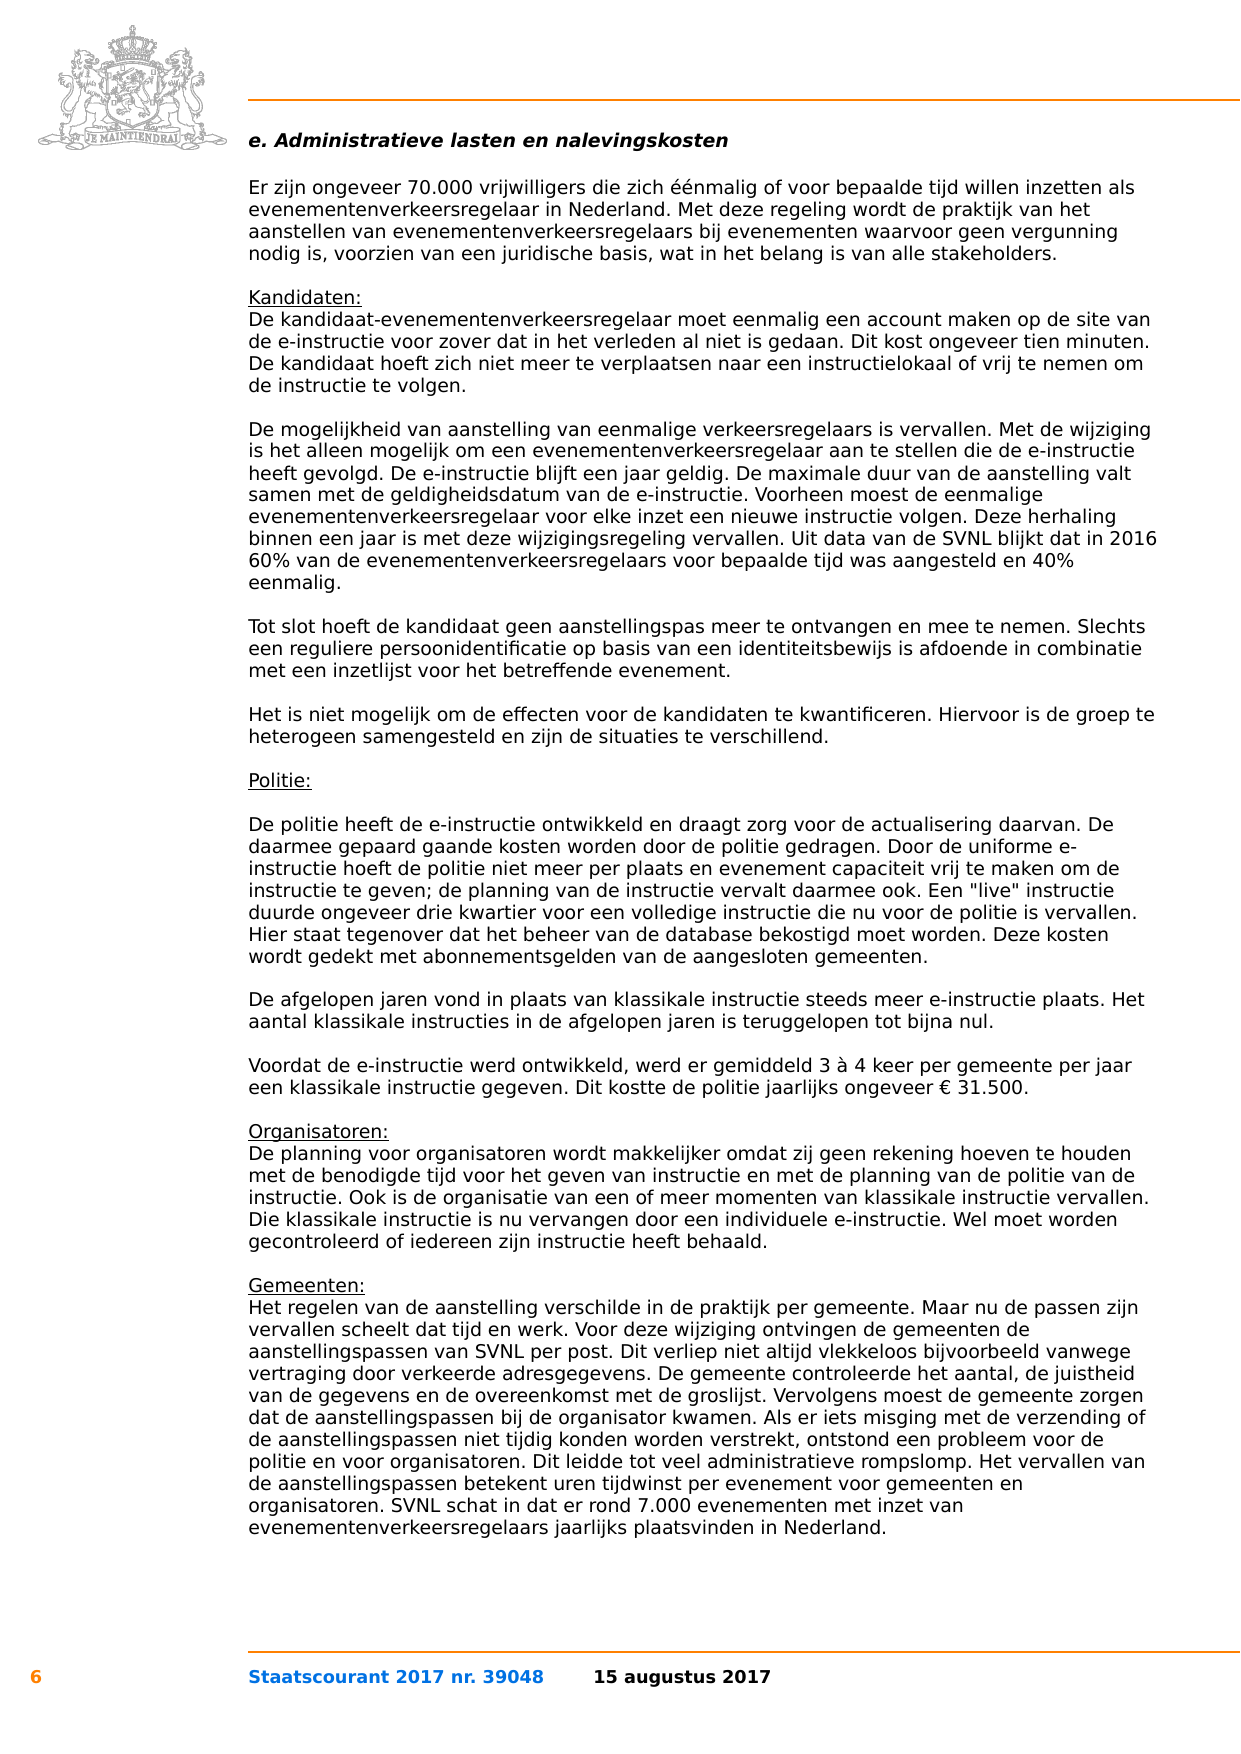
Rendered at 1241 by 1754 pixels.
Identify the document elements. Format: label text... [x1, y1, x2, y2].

text Het regelen van de aanstelling verschilde in de praktijk per gemeente. Maar nu de passen zijn vervallen scheelt dat tijd en werk. Voor deze wijziging ontvingen de gemeenten de aanstellingspassen van SVNL per post. Dit verliep niet altijd vlekkeloos bijvoorbeeld vanwege vertraging door verkeerde adresgegevens. De gemeente controleerde het aantal, de juistheid van de gegevens en de overeenkomst met de groslijst. Vervolgens moest de gemeente zorgen dat de aanstellingspassen bij de organisator kwamen. Als er iets misging met de verzending of de aanstellingspassen niet tijdig konden worden verstrekt, ontstond een probleem voor de politie en voor organisatoren. Dit leidde tot veel administratieve rompslomp. Het vervallen van de aanstellingspassen betekent uren tijdwinst per evenement voor gemeenten en organisatoren. SVNL schat in dat er rond 7.000 evenementen met inzet van evenementenverkeersregelaars jaarlijks plaatsvinden in Nederland. [248, 1297, 1163, 1538]
text De politie heeft de e-instructie ontwikkeld en draagt zorg voor de actualisering daarvan. De daarmee gepaard gaande kosten worden door de politie gedragen. Door de uniforme e-instructie hoeft de politie niet meer per plaats en evenement capaciteit vrij te maken om de instructie te geven; de planning van de instructie vervalt daarmee ook. Een "live" instructie duurde ongeveer drie kwartier voor een volledige instructie die nu voor de politie is vervallen. Hier staat tegenover dat het beheer van de database bekostigd moet worden. Deze kosten wordt gedekt met abonnementsgelden van de aangesloten gemeenten. [248, 814, 1163, 967]
text De mogelijkheid van aanstelling van eenmalige verkeersregelaars is vervallen. Met de wijziging is het alleen mogelijk om een evenementenverkeersregelaar aan te stellen die de e-instructie heeft gevolgd. De e-instructie blijft een jaar geldig. De maximale duur van de aanstelling valt samen met de geldigheidsdatum van de e-instructie. Voorheen moest de eenmalige evenementenverkeersregelaar voor elke inzet een nieuwe instructie volgen. Deze herhaling binnen een jaar is met deze wijzigingsregeling vervallen. Uit data van de SVNL blijkt dat in 2016 60% van de evenementenverkeersregelaars voor bepaalde tijd was aangesteld en 40% eenmalig. [248, 418, 1163, 594]
text Voordat de e-instructie werd ontwikkeld, werd er gemiddeld 3 à 4 keer per gemeente per jaar een klassikale instructie gegeven. Dit kostte de politie jaarlijks ongeveer € 31.500. [248, 1055, 1163, 1099]
text Tot slot hoeft de kandidaat geen aanstellingspas meer te ontvangen en mee te nemen. Slechts een reguliere persoonidentificatie op basis van een identiteitsbewijs is afdoende in combinatie met een inzetlijst voor het betreffende evenement. [248, 616, 1163, 682]
text De planning voor organisatoren wordt makkelijker omdat zij geen rekening hoeven te houden met de benodigde tijd voor het geven van instructie en met de planning van de politie van de instructie. Ook is de organisatie van een of meer momenten van klassikale instructie vervallen. Die klassikale instructie is nu vervangen door een individuele e-instructie. Wel moet worden gecontroleerd of iedereen zijn instructie heeft behaald. [248, 1143, 1163, 1253]
text Gemeenten: [248, 1275, 1163, 1297]
subtitle e. Administratieve lasten en nalevingskosten [248, 130, 1163, 152]
text Politie: [248, 770, 1163, 792]
text De kandidaat-evenementenverkeersregelaar moet eenmalig een account maken op de site van de e-instructie voor zover dat in het verleden al niet is gedaan. Dit kost ongeveer tien minuten. De kandidaat hoeft zich niet meer te verplaatsen naar een instructielokaal of vrij te nemen om de instructie te volgen. [248, 309, 1163, 397]
picture [38, 25, 227, 150]
text Er zijn ongeveer 70.000 vrijwilligers die zich éénmalig of voor bepaalde tijd willen inzetten als evenementenverkeersregelaar in Nederland. Met deze regeling wordt de praktijk van het aanstellen van evenementenverkeersregelaars bij evenementen waarvoor geen vergunning nodig is, voorzien van een juridische basis, wat in het belang is van alle stakeholders. [248, 177, 1163, 265]
text Organisatoren: [248, 1121, 1163, 1143]
text De afgelopen jaren vond in plaats van klassikale instructie steeds meer e-instructie plaats. Het aantal klassikale instructies in de afgelopen jaren is teruggelopen tot bijna nul. [248, 989, 1163, 1033]
text Kandidaten: [248, 287, 1163, 309]
text Het is niet mogelijk om de effecten voor de kandidaten te kwantificeren. Hiervoor is de groep te heterogeen samengesteld en zijn de situaties te verschillend. [248, 704, 1163, 748]
